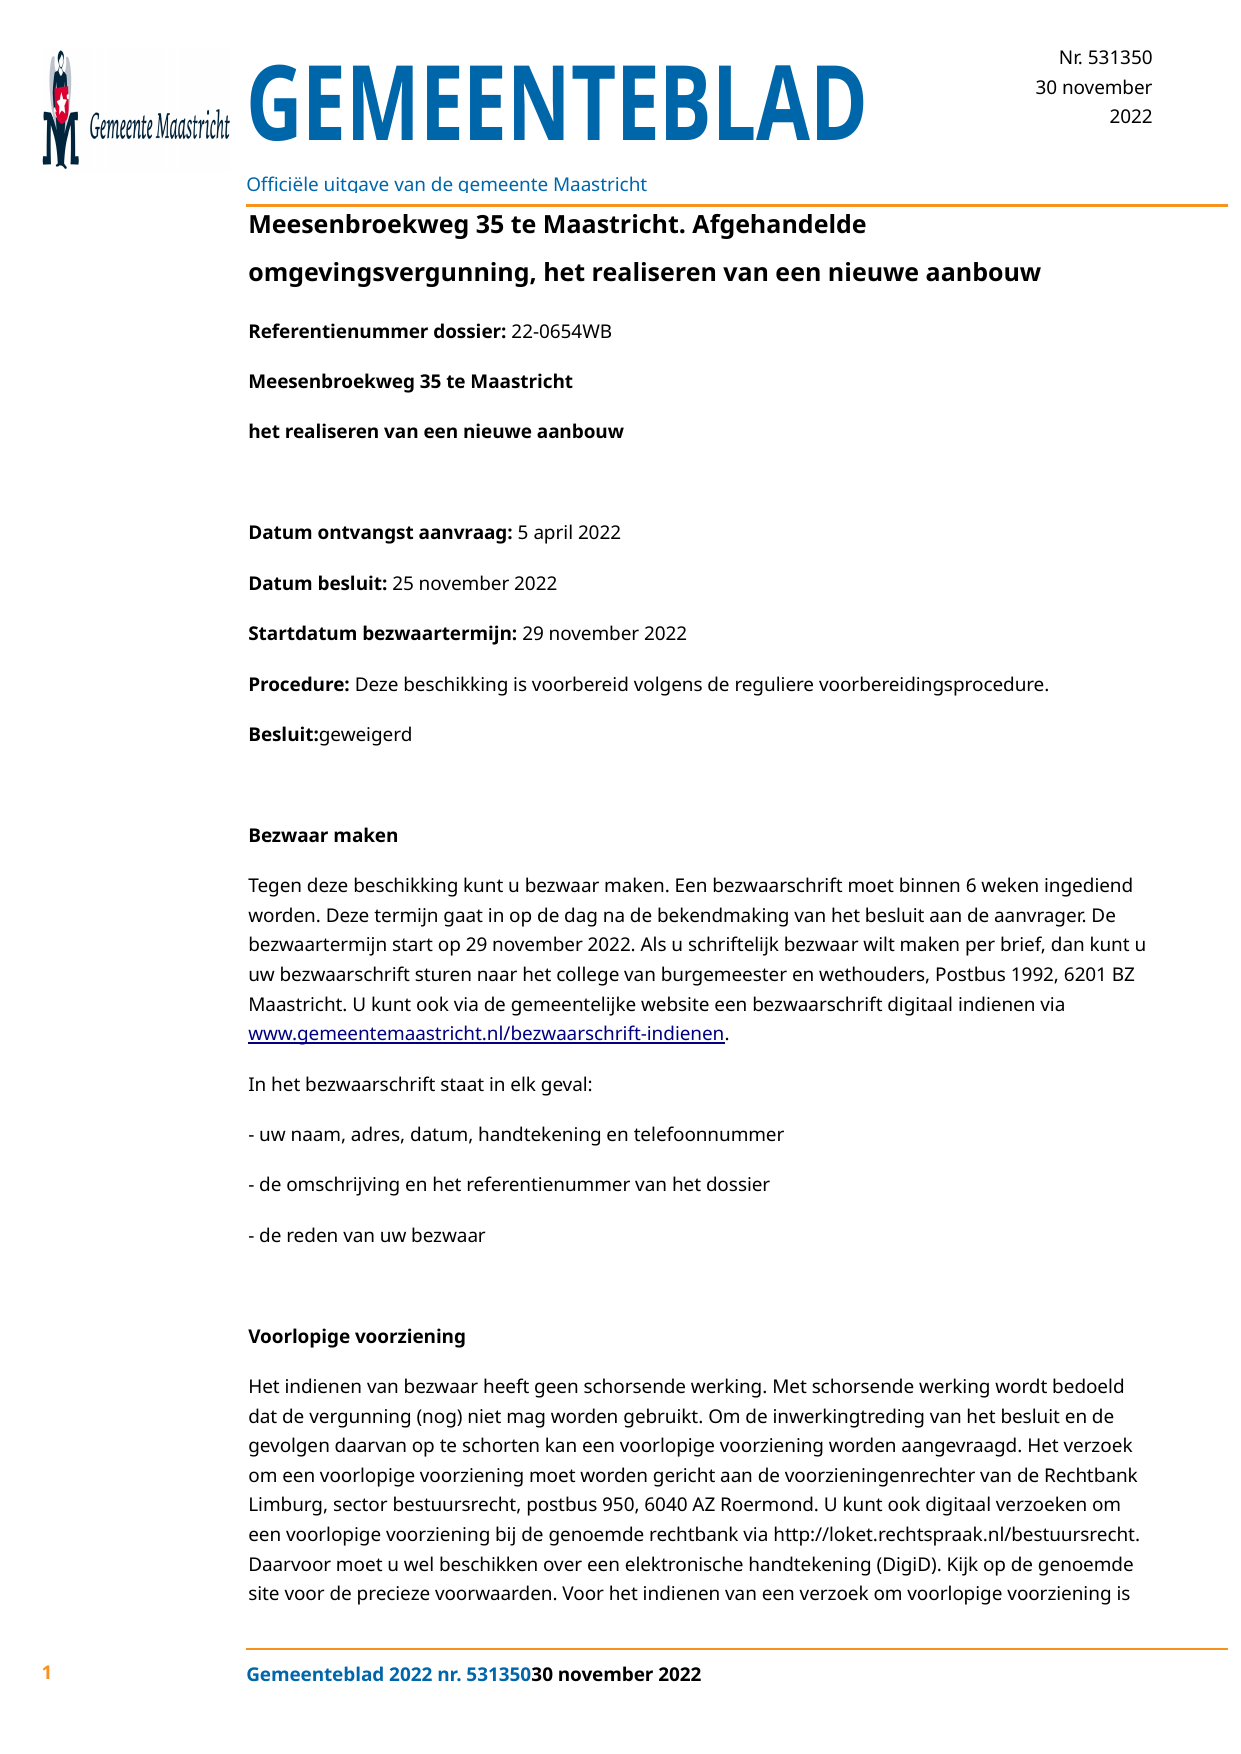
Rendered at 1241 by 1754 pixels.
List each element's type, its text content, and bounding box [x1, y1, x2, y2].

picture [41, 47, 231, 172]
text Startdatum bezwaartermijn: 29 november 2022 [248, 620, 1152, 646]
text Besluit:geweigerd [248, 721, 1152, 747]
text Referentienummer dossier: 22-0654WB [248, 318, 1152, 344]
text Datum besluit: 25 november 2022 [248, 570, 1152, 596]
text Meesenbroekweg 35 te Maastricht [248, 368, 1152, 394]
text - de omschrijving en het referentienummer van het dossier [248, 1172, 1152, 1197]
text - de reden van uw bezwaar [248, 1222, 1152, 1248]
text Datum ontvangst aanvraag: 5 april 2022 [248, 519, 1152, 545]
text - uw naam, adres, datum, handtekening en telefoonnummer [248, 1121, 1152, 1147]
text Tegen deze beschikking kunt u bezwaar maken. Een bezwaarschrift moet binnen 6 weken ingediend worden. Deze termijn gaat in op de dag na de bekendmaking van het besluit aan de aanvrager. De bezwaartermijn start op 29 november 2022. Als u schriftelijk bezwaar wilt maken per brief, dan kunt u uw bezwaarschrift sturen naar het college van burgemeester en wethouders, Postbus 1992, 6201 BZ Maastricht. U kunt ook via de gemeentelijke website een bezwaarschrift digitaal indienen via www.gemeentemaastricht.nl/bezwaarschrift-indienen. [248, 872, 1152, 1046]
text Het indienen van bezwaar heeft geen schorsende werking. Met schorsende werking wordt bedoeld dat de vergunning (nog) niet mag worden gebruikt. Om de inwerkingtreding van het besluit en de gevolgen daarvan op te schorten kan een voorlopige voorziening worden aangevraagd. Het verzoek om een voorlopige voorziening moet worden gericht aan de voorzieningenrechter van de Rechtbank Limburg, sector bestuursrecht, postbus 950, 6040 AZ Roermond. U kunt ook digitaal verzoeken om een voorlopige voorziening bij de genoemde rechtbank via http://loket.rechtspraak.nl/bestuursrecht. Daarvoor moet u wel beschikken over een elektronische handtekening (DigiD). Kijk op de genoemde site voor de precieze voorwaarden. Voor het indienen van een verzoek om voorlopige voorziening is [248, 1373, 1152, 1606]
text Bezwaar maken [248, 822, 1152, 848]
text Voorlopige voorziening [248, 1323, 1152, 1349]
text Meesenbroekweg 35 te Maastricht. Afgehandelde omgevingsvergunning, het realiseren van een nieuwe aanbouw [248, 207, 1152, 288]
text het realiseren van een nieuwe aanbouw [248, 419, 1152, 444]
text In het bezwaarschrift staat in elk geval: [248, 1071, 1152, 1097]
text Procedure: Deze beschikking is voorbereid volgens de reguliere voorbereidingsprocedure. [248, 671, 1152, 697]
